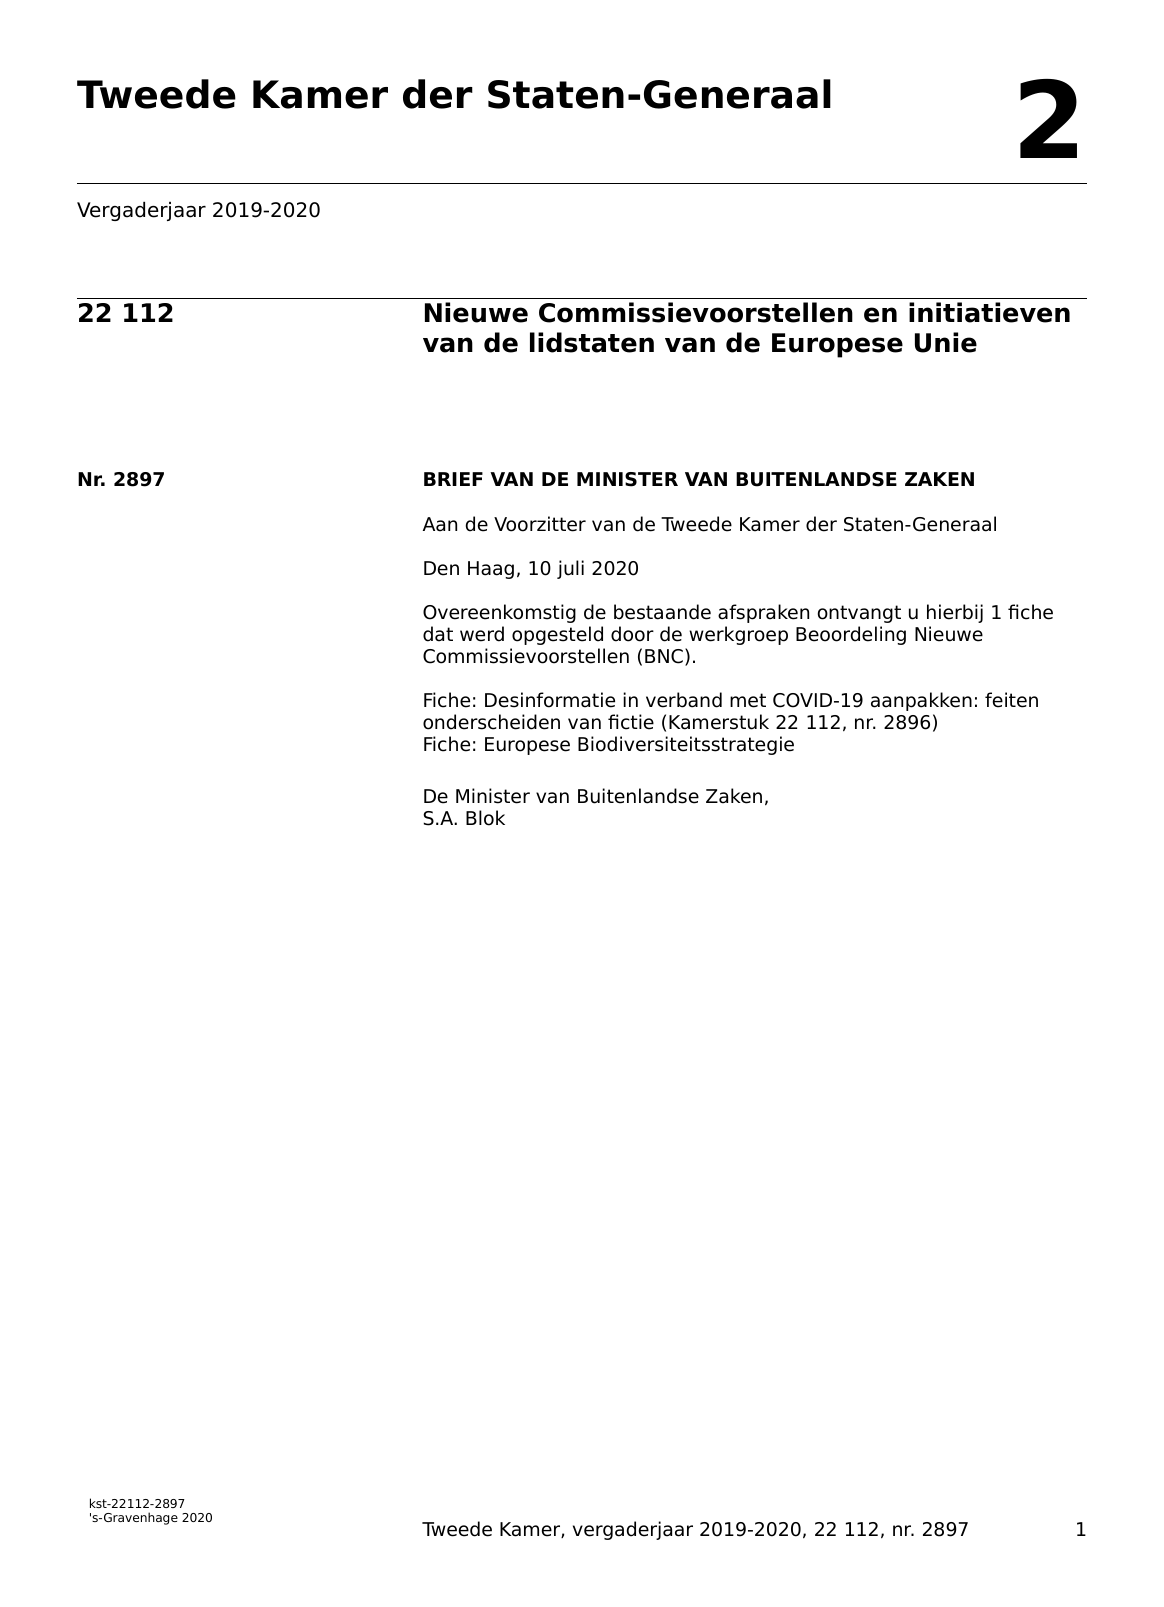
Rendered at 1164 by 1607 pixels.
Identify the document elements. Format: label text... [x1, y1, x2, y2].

subtitle 22 112 Nieuwe Commissievoorstellen en initiatieven van de lidstaten van de Europese Unie [77, 299, 1087, 358]
subtitle Nr. 2897 BRIEF VAN DE MINISTER VAN BUITENLANDSE ZAKEN [77, 469, 1087, 491]
table_header 2 [886, 59, 1087, 183]
table_header Tweede Kamer der Staten-Generaal [77, 59, 886, 183]
text Fiche: Desinformatie in verband met COVID-19 aanpakken: feiten onderscheiden van fictie (Kamerstuk 22 112, nr. 2896) [422, 690, 1087, 734]
text Fiche: Europese Biodiversiteitsstrategie [422, 734, 1087, 756]
text 's-Gravenhage 2020 [88, 1511, 323, 1525]
text Den Haag, 10 juli 2020 [422, 558, 1087, 580]
text De Minister van Buitenlandse Zaken, S.A. Blok [422, 786, 1087, 830]
text Aan de Voorzitter van de Tweede Kamer der Staten-Generaal [422, 513, 1087, 536]
table_cell Vergaderjaar 2019-2020 [77, 184, 1087, 298]
text Overeenkomstig de bestaande afspraken ontvangt u hierbij 1 fiche dat werd opgesteld door de werkgroep Beoordeling Nieuwe Commissievoorstellen (BNC). [422, 602, 1087, 668]
text kst-22112-2897 [88, 1497, 323, 1511]
